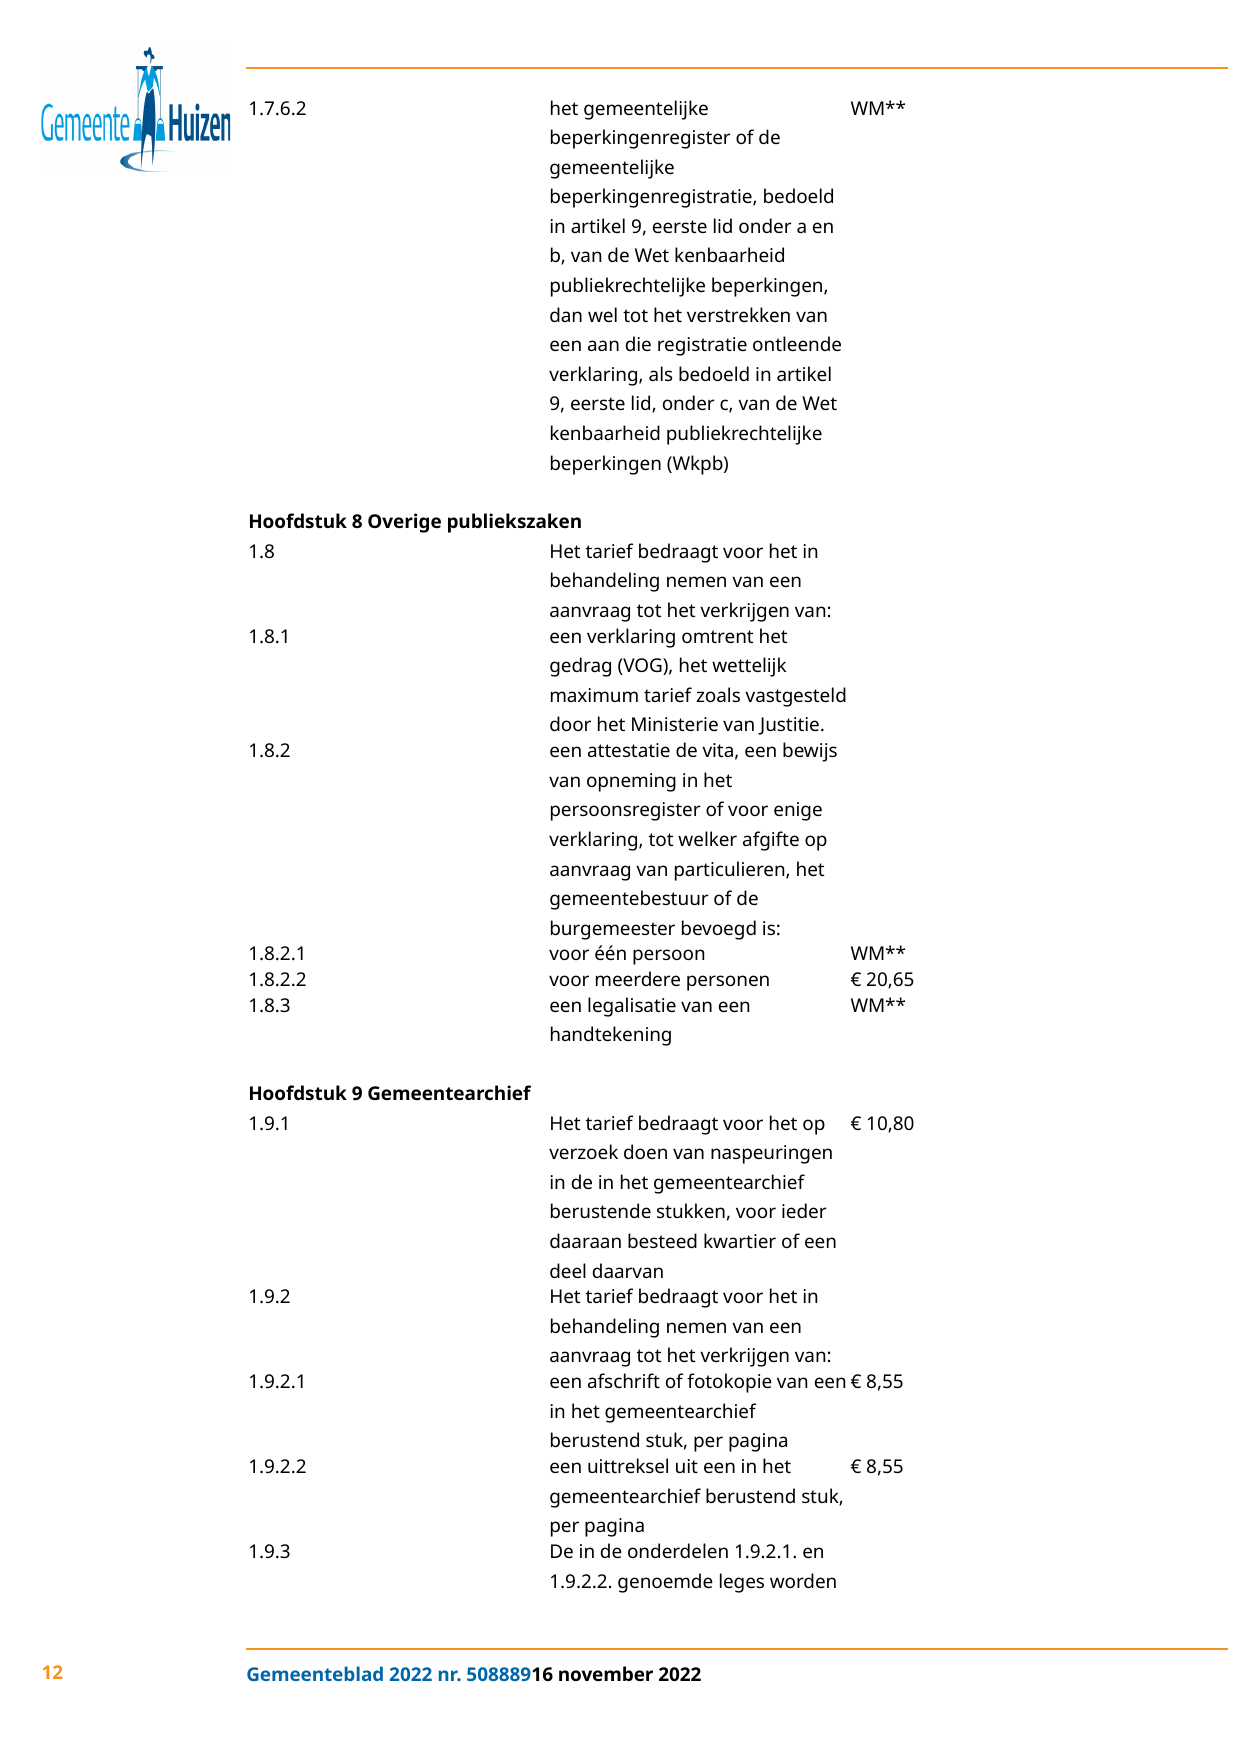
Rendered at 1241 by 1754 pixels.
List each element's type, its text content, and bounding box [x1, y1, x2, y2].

table_header Het tarief bedraagt voor het in behandeling nemen van een aanvraag tot het verkrijgen van: [549, 538, 850, 623]
table_cell het gemeentelijke beperkingenregister of de gemeentelijke beperkingenregistratie, bedoeld in artikel 9, eerste lid onder a en b, van de Wet kenbaarheid publiekrechtelijke beperkingen, dan wel tot het verstrekken van een aan die registratie ontleende verklaring, als bedoeld in artikel 9, eerste lid, onder c, van de Wet kenbaarheid publiekrechtelijke beperkingen (Wkpb) [549, 95, 850, 476]
table_cell een attestatie de vita, een bewijs van opneming in het persoonsregister of voor enige verklaring, tot welker afgifte op aanvraag van particulieren, het gemeentebestuur of de burgemeester bevoegd is: [549, 738, 850, 941]
table_header [850, 538, 1152, 623]
table_cell € 20,65 [850, 966, 1152, 992]
table_cell een verklaring omtrent het gedrag (VOG), het wettelijk maximum tarief zoals vastgesteld door het Ministerie van Justitie. [549, 623, 850, 737]
table_cell Het tarief bedraagt voor het in behandeling nemen van een aanvraag tot het verkrijgen van: [549, 1284, 850, 1368]
table_cell 1.9.3 [248, 1538, 549, 1593]
table_header Het tarief bedraagt voor het op verzoek doen van naspeuringen in de in het gemeentearchief berustende stukken, voor ieder daaraan besteed kwartier of een deel daarvan [549, 1110, 850, 1283]
table_header € 10,80 [850, 1110, 1152, 1283]
table_cell € 8,55 [850, 1453, 1152, 1538]
table_cell een afschrift of fotokopie van een in het gemeentearchief berustend stuk, per pagina [549, 1369, 850, 1453]
table_cell 1.8.2 [248, 738, 549, 941]
table_cell 1.9.2 [248, 1284, 549, 1368]
table_cell 1.9.2.2 [248, 1453, 549, 1538]
table_cell voor één persoon [549, 941, 850, 966]
table_cell [850, 738, 1152, 941]
table_cell 1.8.2.1 [248, 941, 549, 966]
table_cell € 8,55 [850, 1369, 1152, 1453]
text Hoofdstuk 9 Gemeentearchief [248, 1080, 1152, 1106]
table_cell WM** [850, 941, 1152, 966]
table_cell 1.8.2.2 [248, 966, 549, 992]
table_cell [850, 1284, 1152, 1368]
table_cell 1.8.1 [248, 623, 549, 737]
text Hoofdstuk 8 Overige publiekszaken [248, 508, 1152, 534]
table_cell 1.8.3 [248, 992, 549, 1047]
table_cell 1.9.2.1 [248, 1369, 549, 1453]
table_cell een uittreksel uit een in het gemeentearchief berustend stuk, per pagina [549, 1453, 850, 1538]
table_cell [850, 623, 1152, 737]
table_cell [850, 1538, 1152, 1593]
table_cell een legalisatie van een handtekening [549, 992, 850, 1047]
picture [41, 47, 231, 172]
table_cell WM** [850, 95, 1152, 476]
table_header 1.9.1 [248, 1110, 549, 1283]
table_cell WM** [850, 992, 1152, 1047]
table_cell 1.7.6.2 [248, 95, 549, 476]
table_cell De in de onderdelen 1.9.2.1. en 1.9.2.2. genoemde leges worden [549, 1538, 850, 1593]
table_cell voor meerdere personen [549, 966, 850, 992]
table_header 1.8 [248, 538, 549, 623]
